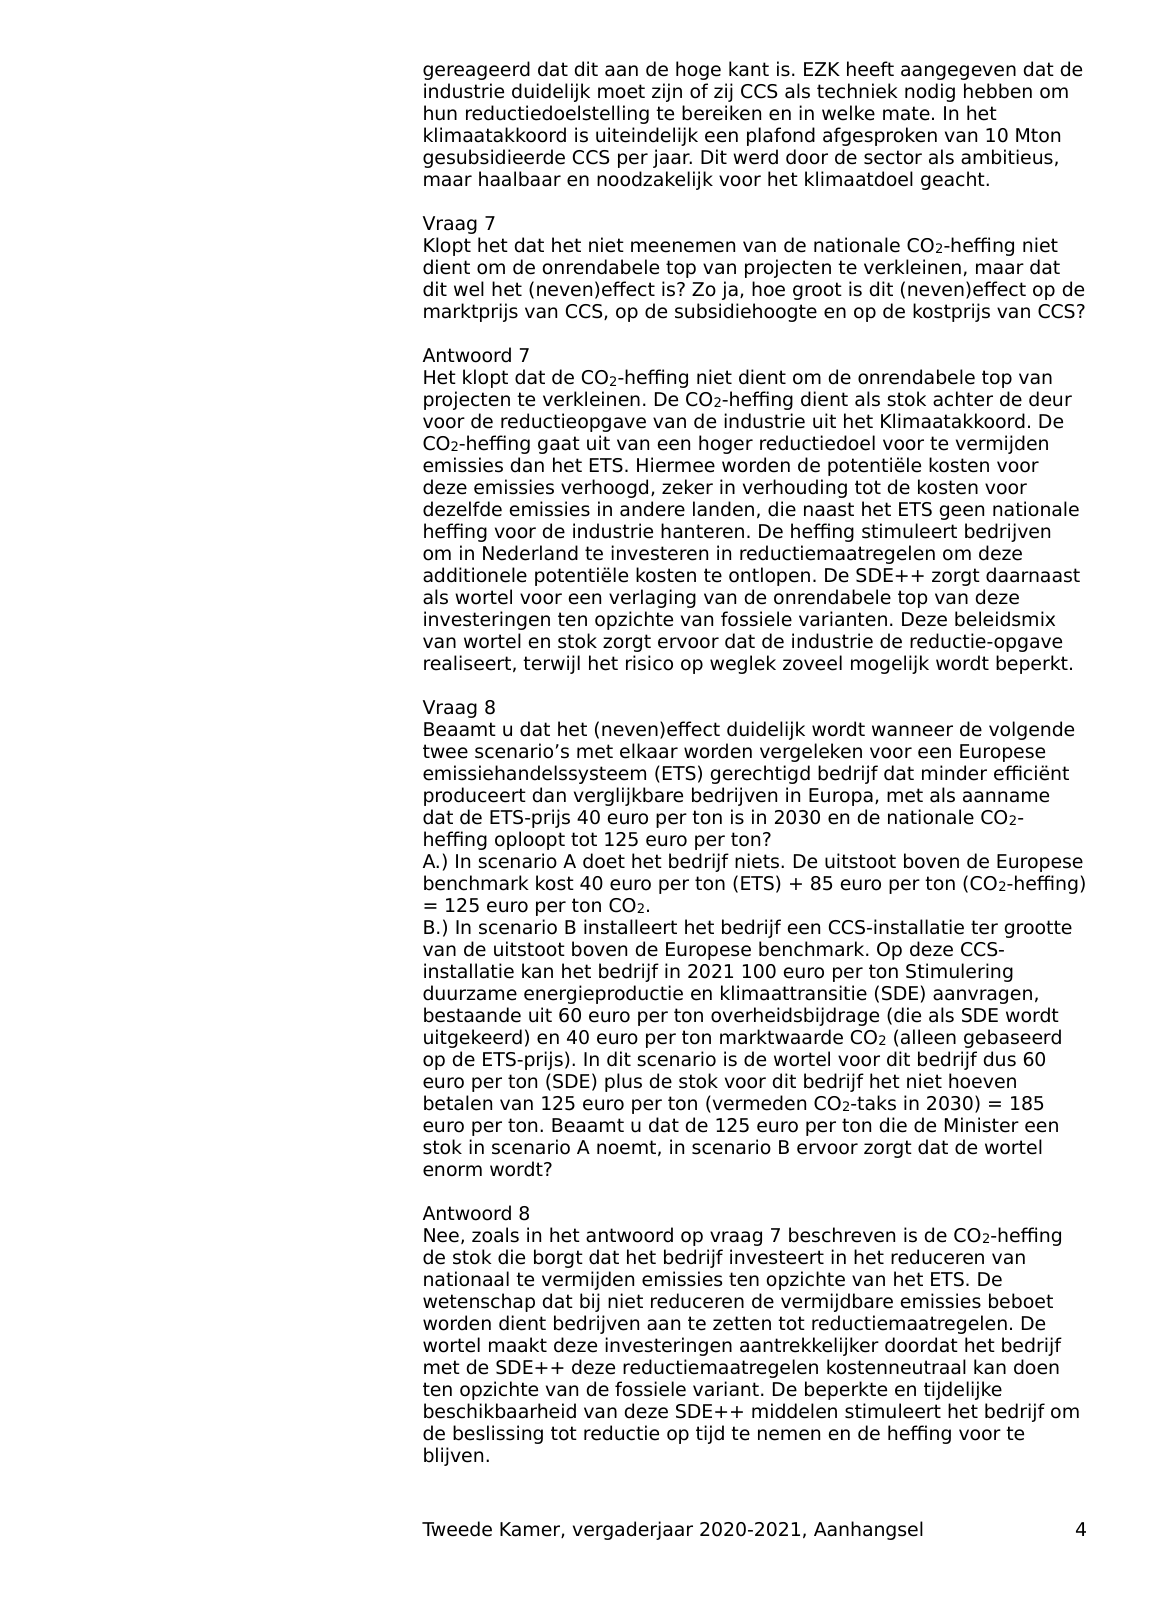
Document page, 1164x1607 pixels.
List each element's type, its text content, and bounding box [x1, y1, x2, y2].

text Antwoord 8 [422, 1203, 1087, 1225]
text Vraag 8 [422, 697, 1087, 719]
text gereageerd dat dit aan de hoge kant is. EZK heeft aangegeven dat de industrie duidelijk moet zijn of zij CCS als techniek nodig hebben om hun reductiedoelstelling te bereiken en in welke mate. In het klimaatakkoord is uiteindelijk een plafond afgesproken van 10 Mton gesubsidieerde CCS per jaar. Dit werd door de sector als ambitieus, maar haalbaar en noodzakelijk voor het klimaatdoel geacht. [422, 59, 1087, 191]
text Nee, zoals in het antwoord op vraag 7 beschreven is de CO2-heffing de stok die borgt dat het bedrijf investeert in het reduceren van nationaal te vermijden emissies ten opzichte van het ETS. De wetenschap dat bij niet reduceren de vermijdbare emissies beboet worden dient bedrijven aan te zetten tot reductiemaatregelen. De wortel maakt deze investeringen aantrekkelijker doordat het bedrijf met de SDE++ deze reductiemaatregelen kostenneutraal kan doen ten opzichte van de fossiele variant. De beperkte en tijdelijke beschikbaarheid van deze SDE++ middelen stimuleert het bedrijf om de beslissing tot reductie op tijd te nemen en de heffing voor te blijven. [422, 1225, 1087, 1467]
text Antwoord 7 [422, 345, 1087, 367]
text B.) In scenario B installeert het bedrijf een CCS-installatie ter grootte van de uitstoot boven de Europese benchmark. Op deze CCS-installatie kan het bedrijf in 2021 100 euro per ton Stimulering duurzame energieproductie en klimaattransitie (SDE) aanvragen, bestaande uit 60 euro per ton overheidsbijdrage (die als SDE wordt uitgekeerd) en 40 euro per ton marktwaarde CO2 (alleen gebaseerd op de ETS-prijs). In dit scenario is de wortel voor dit bedrijf dus 60 euro per ton (SDE) plus de stok voor dit bedrijf het niet hoeven betalen van 125 euro per ton (vermeden CO2-taks in 2030) = 185 euro per ton. Beaamt u dat de 125 euro per ton die de Minister een stok in scenario A noemt, in scenario B ervoor zorgt dat de wortel enorm wordt? [422, 917, 1087, 1181]
text Beaamt u dat het (neven)effect duidelijk wordt wanneer de volgende twee scenario’s met elkaar worden vergeleken voor een Europese emissiehandelssysteem (ETS) gerechtigd bedrijf dat minder efficiënt produceert dan verglijkbare bedrijven in Europa, met als aanname dat de ETS-prijs 40 euro per ton is in 2030 en de nationale CO2-heffing oploopt tot 125 euro per ton? [422, 719, 1087, 851]
text A.) In scenario A doet het bedrijf niets. De uitstoot boven de Europese benchmark kost 40 euro per ton (ETS) + 85 euro per ton (CO2-heffing) = 125 euro per ton CO2. [422, 851, 1087, 917]
text Vraag 7 [422, 213, 1087, 235]
text Het klopt dat de CO2-heffing niet dient om de onrendabele top van projecten te verkleinen. De CO2-heffing dient als stok achter de deur voor de reductieopgave van de industrie uit het Klimaatakkoord. De CO2-heffing gaat uit van een hoger reductiedoel voor te vermijden emissies dan het ETS. Hiermee worden de potentiële kosten voor deze emissies verhoogd, zeker in verhouding tot de kosten voor dezelfde emissies in andere landen, die naast het ETS geen nationale heffing voor de industrie hanteren. De heffing stimuleert bedrijven om in Nederland te investeren in reductiemaatregelen om deze additionele potentiële kosten te ontlopen. De SDE++ zorgt daarnaast als wortel voor een verlaging van de onrendabele top van deze investeringen ten opzichte van fossiele varianten. Deze beleidsmix van wortel en stok zorgt ervoor dat de industrie de reductie-opgave realiseert, terwijl het risico op weglek zoveel mogelijk wordt beperkt. [422, 367, 1087, 675]
text Klopt het dat het niet meenemen van de nationale CO2-heffing niet dient om de onrendabele top van projecten te verkleinen, maar dat dit wel het (neven)effect is? Zo ja, hoe groot is dit (neven)effect op de marktprijs van CCS, op de subsidiehoogte en op de kostprijs van CCS? [422, 235, 1087, 323]
